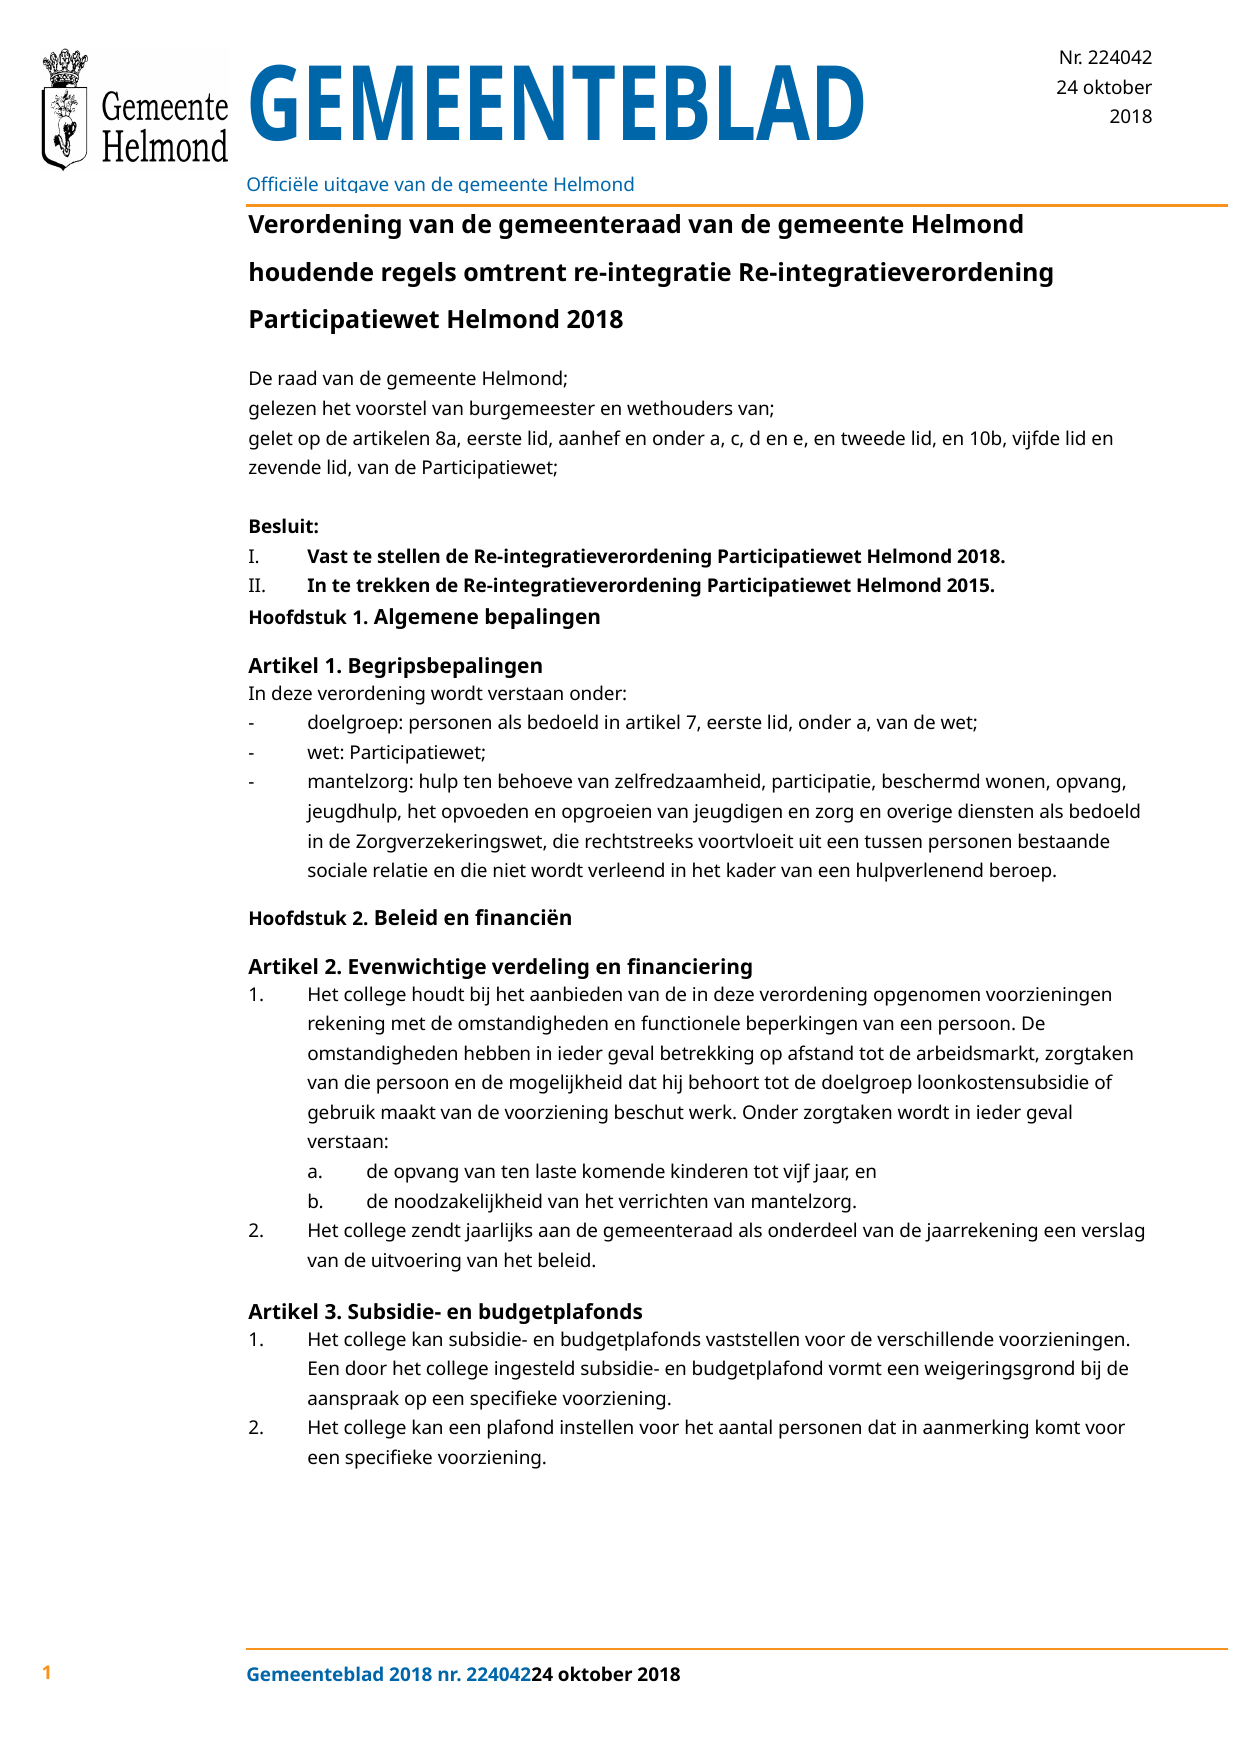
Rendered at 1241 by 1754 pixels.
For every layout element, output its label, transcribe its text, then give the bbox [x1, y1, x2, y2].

picture [41, 47, 231, 172]
text Besluit: [248, 513, 1152, 539]
text Artikel 3. Subsidie- en budgetplafonds [248, 1297, 1152, 1326]
text Verordening van de gemeenteraad van de gemeente Helmond houdende regels omtrent re-integratie Re-integratieverordening Participatiewet Helmond 2018 [248, 207, 1152, 336]
list In te trekken de Re-integratieverordening Participatiewet Helmond 2015. [248, 573, 1152, 598]
text Hoofdstuk 2. Beleid en financiën [248, 903, 1152, 931]
text In deze verordening wordt verstaan onder: [248, 680, 1152, 706]
list de noodzakelijkheid van het verrichten van mantelzorg. [307, 1188, 1152, 1213]
text De raad van de gemeente Helmond; [248, 366, 1152, 391]
list wet: Participatiewet; [248, 739, 1152, 765]
text gelet op de artikelen 8a, eerste lid, aanhef en onder a, c, d en e, en tweede lid, en 10b, vijfde lid en zevende lid, van de Participatiewet; [248, 425, 1152, 480]
list Het college kan een plafond instellen voor het aantal personen dat in aanmerking komt voor een specifieke voorziening. [248, 1414, 1152, 1470]
list mantelzorg: hulp ten behoeve van zelfredzaamheid, participatie, beschermd wonen, opvang, jeugdhulp, het opvoeden en opgroeien van jeugdigen en zorg en overige diensten als bedoeld in de Zorgverzekeringswet, die rechtstreeks voortvloeit uit een tussen personen bestaande sociale relatie en die niet wordt verleend in het kader van een hulpverlenend beroep. [248, 769, 1152, 883]
list doelgroep: personen als bedoeld in artikel 7, eerste lid, onder a, van de wet; [248, 709, 1152, 735]
text gelezen het voorstel van burgemeester en wethouders van; [248, 395, 1152, 421]
text Artikel 2. Evenwichtige verdeling en financiering [248, 952, 1152, 981]
list Het college houdt bij het aanbieden van de in deze verordening opgenomen voorzieningen rekening met de omstandigheden en functionele beperkingen van een persoon. De omstandigheden hebben in ieder geval betrekking op afstand tot de arbeidsmarkt, zorgtaken van die persoon en de mogelijkheid dat hij behoort tot de doelgroep loonkostensubsidie of gebruik maakt van de voorziening beschut werk. Onder zorgtaken wordt in ieder geval verstaan: [248, 981, 1152, 1154]
text Artikel 1. Begripsbepalingen [248, 651, 1152, 680]
text Hoofdstuk 1. Algemene bepalingen [248, 602, 1152, 631]
list Het college kan subsidie- en budgetplafonds vaststellen voor de verschillende voorzieningen. Een door het college ingesteld subsidie- en budgetplafond vormt een weigeringsgrond bij de aanspraak op een specifieke voorziening. [248, 1326, 1152, 1411]
list Vast te stellen de Re-integratieverordening Participatiewet Helmond 2018. [248, 543, 1152, 569]
list Het college zendt jaarlijks aan de gemeenteraad als onderdeel van de jaarrekening een verslag van de uitvoering van het beleid. [248, 1217, 1152, 1273]
list de opvang van ten laste komende kinderen tot vijf jaar, en [307, 1158, 1152, 1184]
